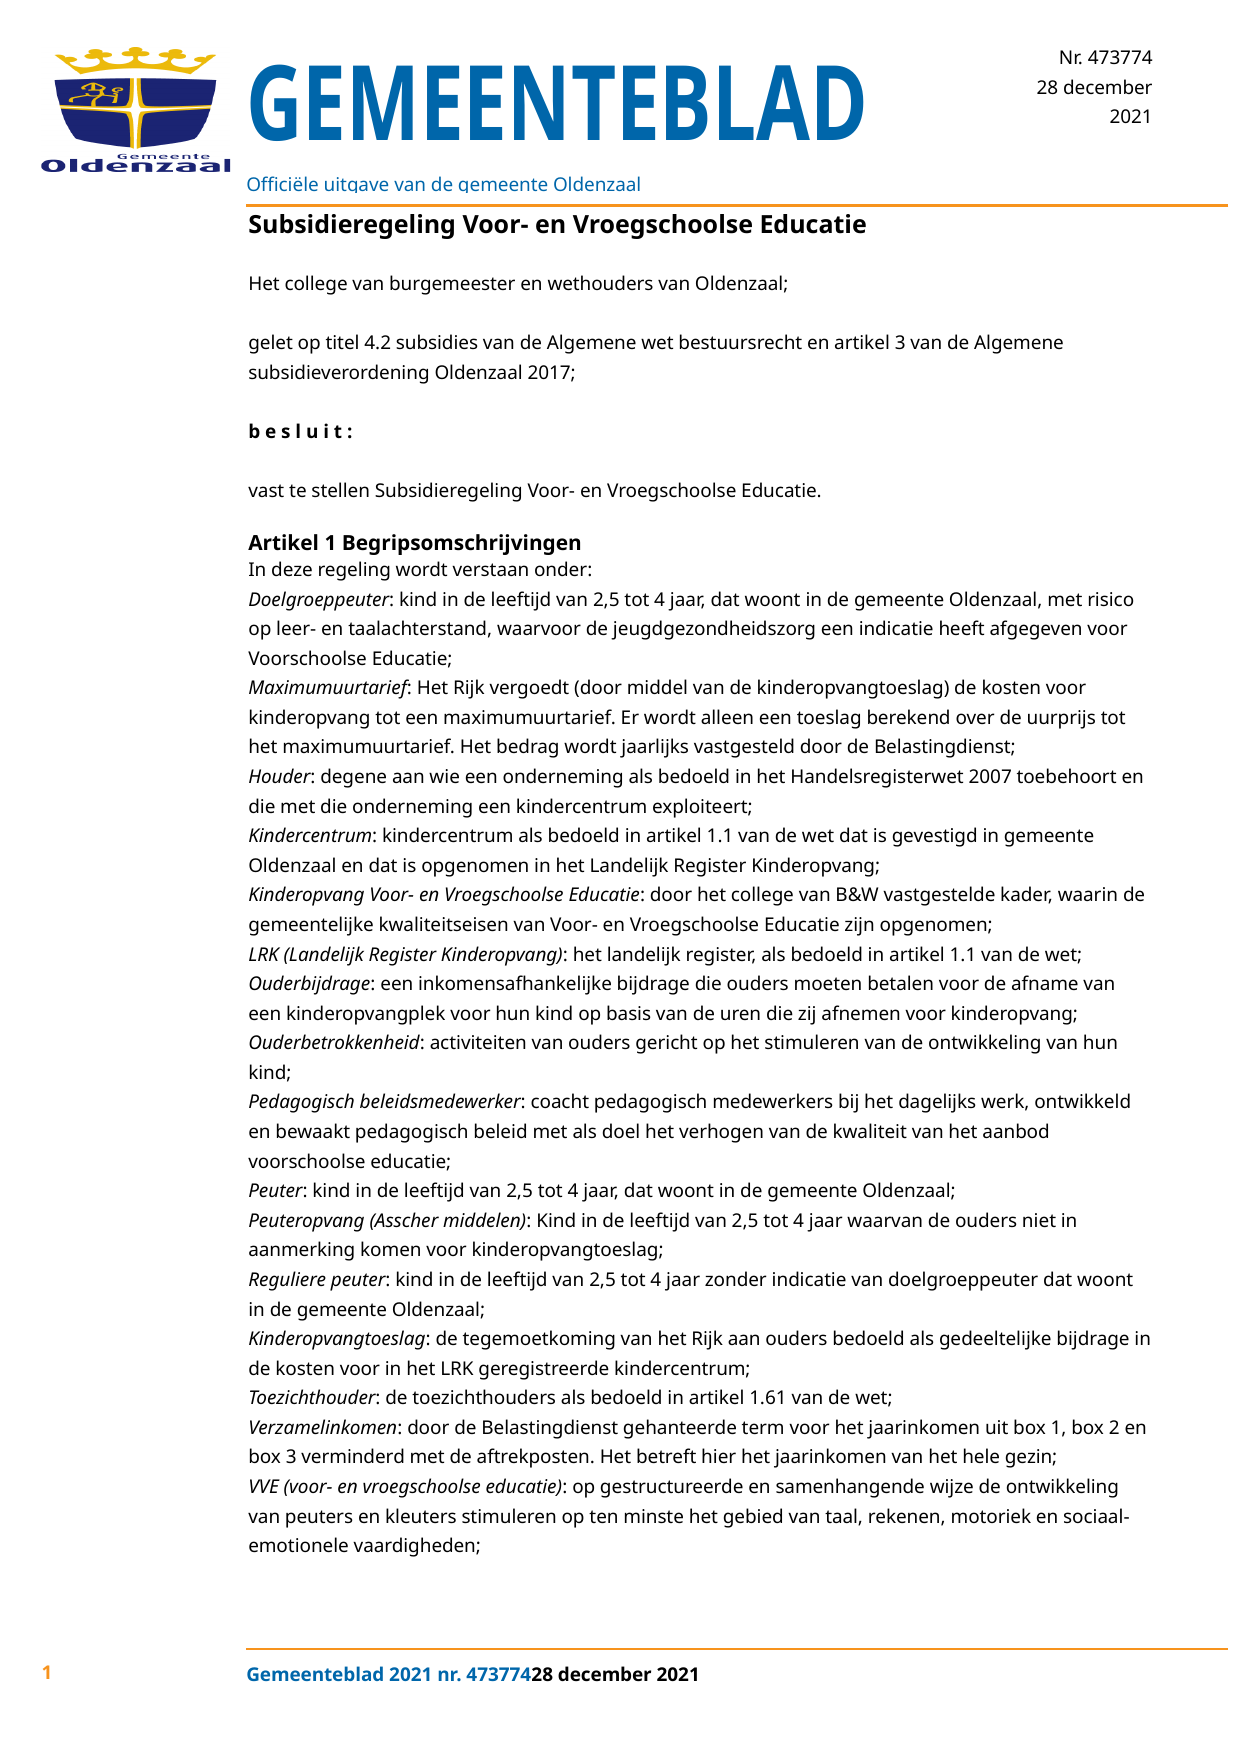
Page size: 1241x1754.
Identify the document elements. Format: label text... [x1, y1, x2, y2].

text LRK (Landelijk Register Kinderopvang): het landelijk register, als bedoeld in artikel 1.1 van de wet; [248, 941, 1152, 967]
text Ouderbijdrage: een inkomensafhankelijke bijdrage die ouders moeten betalen voor de afname van een kinderopvangplek voor hun kind op basis van de uren die zij afnemen voor kinderopvang; [248, 970, 1152, 1026]
text Het college van burgemeester en wethouders van Oldenzaal; [248, 270, 1152, 296]
text Subsidieregeling Voor- en Vroegschoolse Educatie [248, 207, 1152, 241]
text gelet op titel 4.2 subsidies van de Algemene wet bestuursrecht en artikel 3 van de Algemene [248, 329, 1152, 355]
text Toezichthouder: de toezichthouders als bedoeld in artikel 1.61 van de wet; [248, 1384, 1152, 1410]
text subsidieverordening Oldenzaal 2017; [248, 359, 1152, 385]
text Kindercentrum: kindercentrum als bedoeld in artikel 1.1 van de wet dat is gevestigd in gemeente Oldenzaal en dat is opgenomen in het Landelijk Register Kinderopvang; [248, 822, 1152, 878]
text Pedagogisch beleidsmedewerker: coacht pedagogisch medewerkers bij het dagelijks werk, ontwikkeld en bewaakt pedagogisch beleid met als doel het verhogen van de kwaliteit van het aanbod voorschoolse educatie; [248, 1089, 1152, 1174]
text Houder: degene aan wie een onderneming als bedoeld in het Handelsregisterwet 2007 toebehoort en die met die onderneming een kindercentrum exploiteert; [248, 763, 1152, 819]
text Ouderbetrokkenheid: activiteiten van ouders gericht op het stimuleren van de ontwikkeling van hun kind; [248, 1029, 1152, 1085]
text Maximumuurtarief: Het Rijk vergoedt (door middel van de kinderopvangtoeslag) de kosten voor kinderopvang tot een maximumuurtarief. Er wordt alleen een toeslag berekend over de uurprijs tot het maximumuurtarief. Het bedrag wordt jaarlijks vastgesteld door de Belastingdienst; [248, 674, 1152, 759]
text Kinderopvang Voor- en Vroegschoolse Educatie: door het college van B&W vastgestelde kader, waarin de gemeentelijke kwaliteitseisen van Voor- en Vroegschoolse Educatie zijn opgenomen; [248, 882, 1152, 937]
text b e s l u i t : [248, 418, 1152, 444]
picture [41, 47, 231, 172]
text In deze regeling wordt verstaan onder: [248, 556, 1152, 582]
text vast te stellen Subsidieregeling Voor- en Vroegschoolse Educatie. [248, 477, 1152, 503]
text Peuteropvang (Asscher middelen): Kind in de leeftijd van 2,5 tot 4 jaar waarvan de ouders niet in aanmerking komen voor kinderopvangtoeslag; [248, 1207, 1152, 1262]
text Verzamelinkomen: door de Belastingdienst gehanteerde term voor het jaarinkomen uit box 1, box 2 en box 3 verminderd met de aftrekposten. Het betreft hier het jaarinkomen van het hele gezin; [248, 1414, 1152, 1469]
text Doelgroeppeuter: kind in de leeftijd van 2,5 tot 4 jaar, dat woont in de gemeente Oldenzaal, met risico op leer- en taalachterstand, waarvoor de jeugdgezondheidszorg een indicatie heeft afgegeven voor Voorschoolse Educatie; [248, 586, 1152, 671]
text Artikel 1 Begripsomschrijvingen [248, 528, 1152, 556]
text Kinderopvangtoeslag: de tegemoetkoming van het Rijk aan ouders bedoeld als gedeeltelijke bijdrage in de kosten voor in het LRK geregistreerde kindercentrum; [248, 1325, 1152, 1381]
text Reguliere peuter: kind in de leeftijd van 2,5 tot 4 jaar zonder indicatie van doelgroeppeuter dat woont in de gemeente Oldenzaal; [248, 1266, 1152, 1322]
text VVE (voor- en vroegschoolse educatie): op gestructureerde en samenhangende wijze de ontwikkeling van peuters en kleuters stimuleren op ten minste het gebied van taal, rekenen, motoriek en sociaal- emotionele vaardigheden; [248, 1473, 1152, 1558]
text Peuter: kind in de leeftijd van 2,5 tot 4 jaar, dat woont in de gemeente Oldenzaal; [248, 1177, 1152, 1203]
